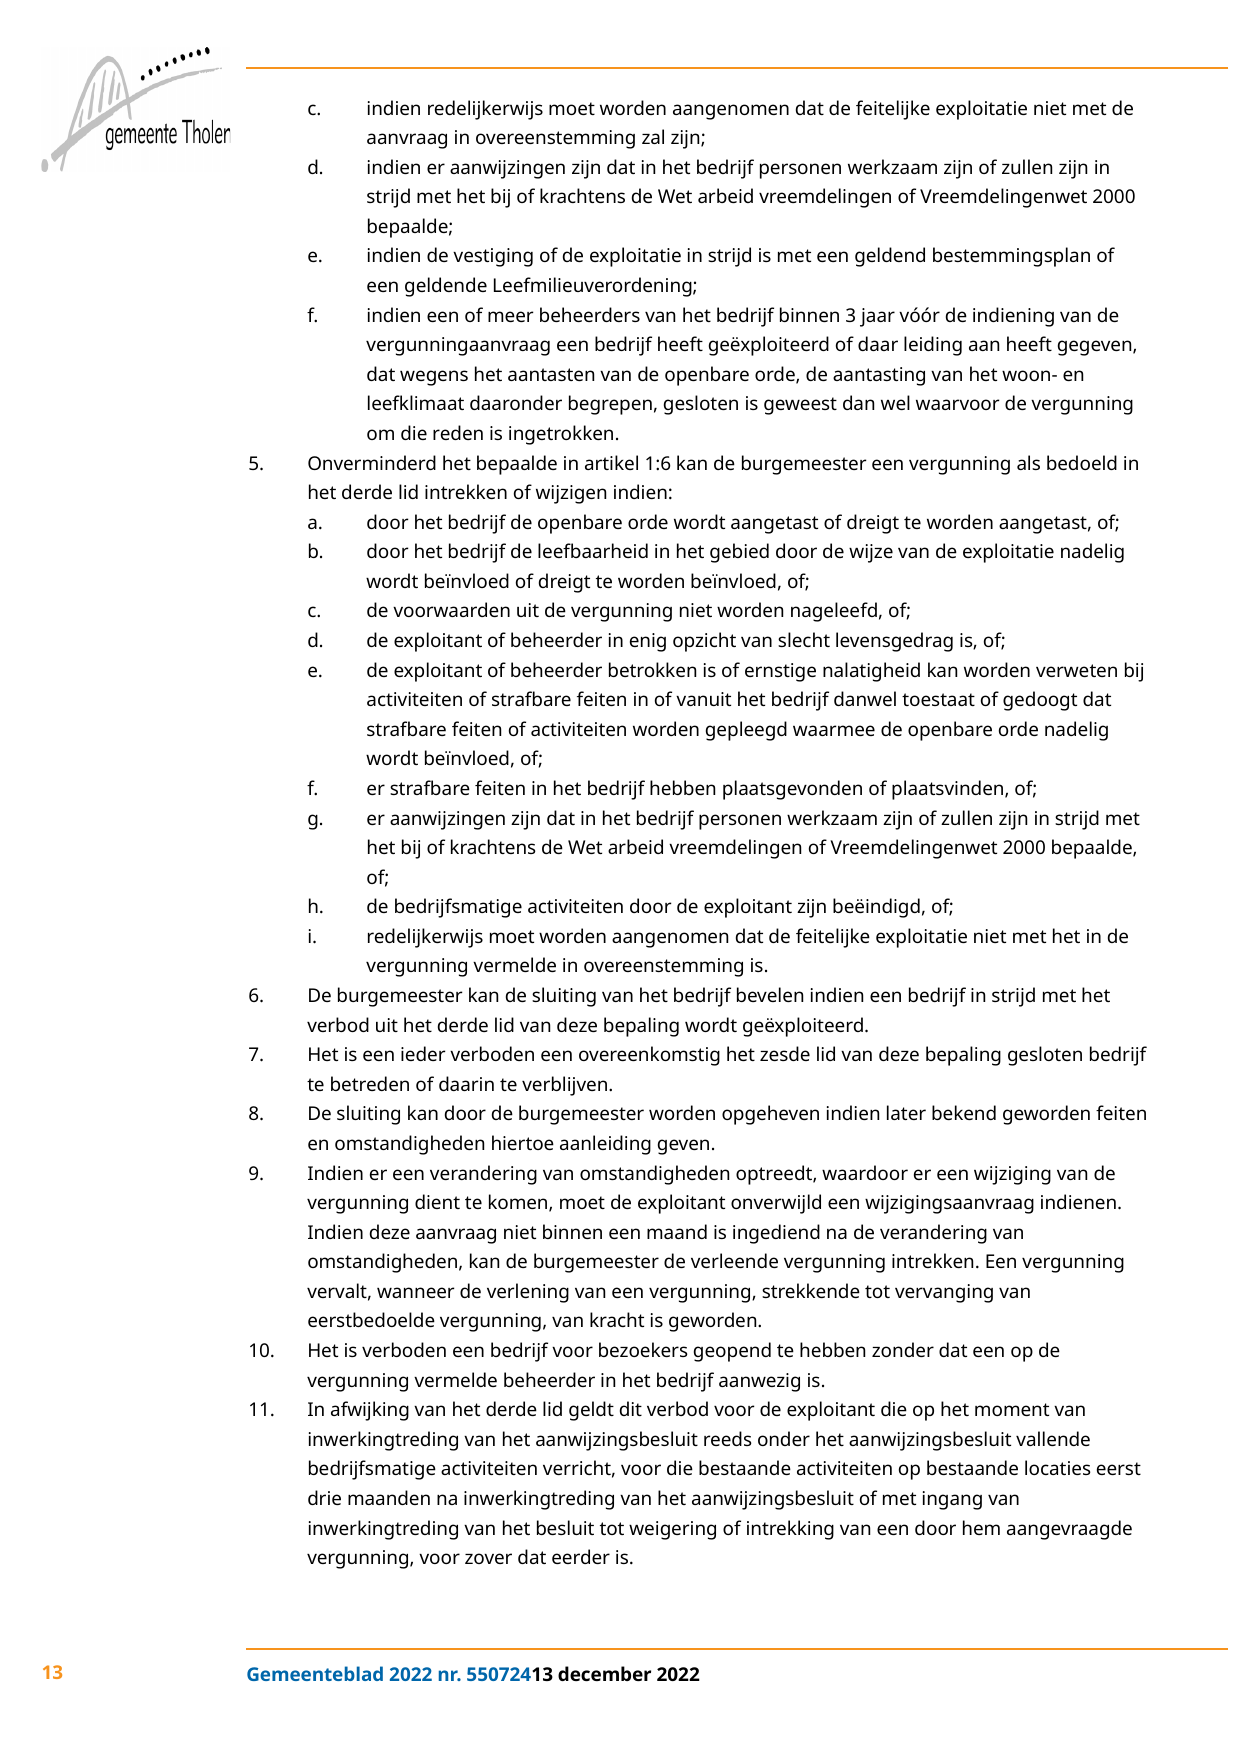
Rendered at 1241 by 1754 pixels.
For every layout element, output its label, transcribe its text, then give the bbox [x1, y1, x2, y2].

list Onverminderd het bepaalde in artikel 1:6 kan de burgemeester een vergunning als bedoeld in het derde lid intrekken of wijzigen indien: [248, 450, 1152, 505]
list redelijkerwijs moet worden aangenomen dat de feitelijke exploitatie niet met het in de vergunning vermelde in overeenstemming is. [307, 923, 1152, 978]
list In afwijking van het derde lid geldt dit verbod voor de exploitant die op het moment van inwerkingtreding van het aanwijzingsbesluit reeds onder het aanwijzingsbesluit vallende bedrijfsmatige activiteiten verricht, voor die bestaande activiteiten op bestaande locaties eerst drie maanden na inwerkingtreding van het aanwijzingsbesluit of met ingang van inwerkingtreding van het besluit tot weigering of intrekking van een door hem aangevraagde vergunning, voor zover dat eerder is. [248, 1396, 1152, 1570]
list door het bedrijf de openbare orde wordt aangetast of dreigt te worden aangetast, of; [307, 509, 1152, 535]
list De sluiting kan door de burgemeester worden opgeheven indien later bekend geworden feiten en omstandigheden hiertoe aanleiding geven. [248, 1101, 1152, 1156]
list indien er aanwijzingen zijn dat in het bedrijf personen werkzaam zijn of zullen zijn in strijd met het bij of krachtens de Wet arbeid vreemdelingen of Vreemdelingenwet 2000 bepaalde; [307, 154, 1152, 239]
list indien de vestiging of de exploitatie in strijd is met een geldend bestemmingsplan of een geldende Leefmilieuverordening; [307, 243, 1152, 298]
list indien een of meer beheerders van het bedrijf binnen 3 jaar vóór de indiening van de vergunningaanvraag een bedrijf heeft geëxploiteerd of daar leiding aan heeft gegeven, dat wegens het aantasten van de openbare orde, de aantasting van het woon- en leefklimaat daaronder begrepen, gesloten is geweest dan wel waarvoor de vergunning om die reden is ingetrokken. [307, 302, 1152, 446]
picture [41, 47, 231, 172]
list de bedrijfsmatige activiteiten door de exploitant zijn beëindigd, of; [307, 893, 1152, 919]
list er aanwijzingen zijn dat in het bedrijf personen werkzaam zijn of zullen zijn in strijd met het bij of krachtens de Wet arbeid vreemdelingen of Vreemdelingenwet 2000 bepaalde, of; [307, 805, 1152, 890]
list indien redelijkerwijs moet worden aangenomen dat de feitelijke exploitatie niet met de aanvraag in overeenstemming zal zijn; [307, 95, 1152, 150]
list de exploitant of beheerder in enig opzicht van slecht levensgedrag is, of; [307, 627, 1152, 653]
list de exploitant of beheerder betrokken is of ernstige nalatigheid kan worden verweten bij activiteiten of strafbare feiten in of vanuit het bedrijf danwel toestaat of gedoogt dat strafbare feiten of activiteiten worden gepleegd waarmee de openbare orde nadelig wordt beïnvloed, of; [307, 657, 1152, 771]
list Het is verboden een bedrijf voor bezoekers geopend te hebben zonder dat een op de vergunning vermelde beheerder in het bedrijf aanwezig is. [248, 1337, 1152, 1393]
list door het bedrijf de leefbaarheid in het gebied door de wijze van de exploitatie nadelig wordt beïnvloed of dreigt te worden beïnvloed, of; [307, 538, 1152, 594]
list de voorwaarden uit de vergunning niet worden nageleefd, of; [307, 598, 1152, 623]
list De burgemeester kan de sluiting van het bedrijf bevelen indien een bedrijf in strijd met het verbod uit het derde lid van deze bepaling wordt geëxploiteerd. [248, 982, 1152, 1038]
list er strafbare feiten in het bedrijf hebben plaatsgevonden of plaatsvinden, of; [307, 775, 1152, 801]
list Het is een ieder verboden een overeenkomstig het zesde lid van deze bepaling gesloten bedrijf te betreden of daarin te verblijven. [248, 1041, 1152, 1097]
list Indien er een verandering van omstandigheden optreedt, waardoor er een wijziging van de vergunning dient te komen, moet de exploitant onverwijld een wijzigingsaanvraag indienen. Indien deze aanvraag niet binnen een maand is ingediend na de verandering van omstandigheden, kan de burgemeester de verleende vergunning intrekken. Een vergunning vervalt, wanneer de verlening van een vergunning, strekkende tot vervanging van eerstbedoelde vergunning, van kracht is geworden. [248, 1160, 1152, 1333]
